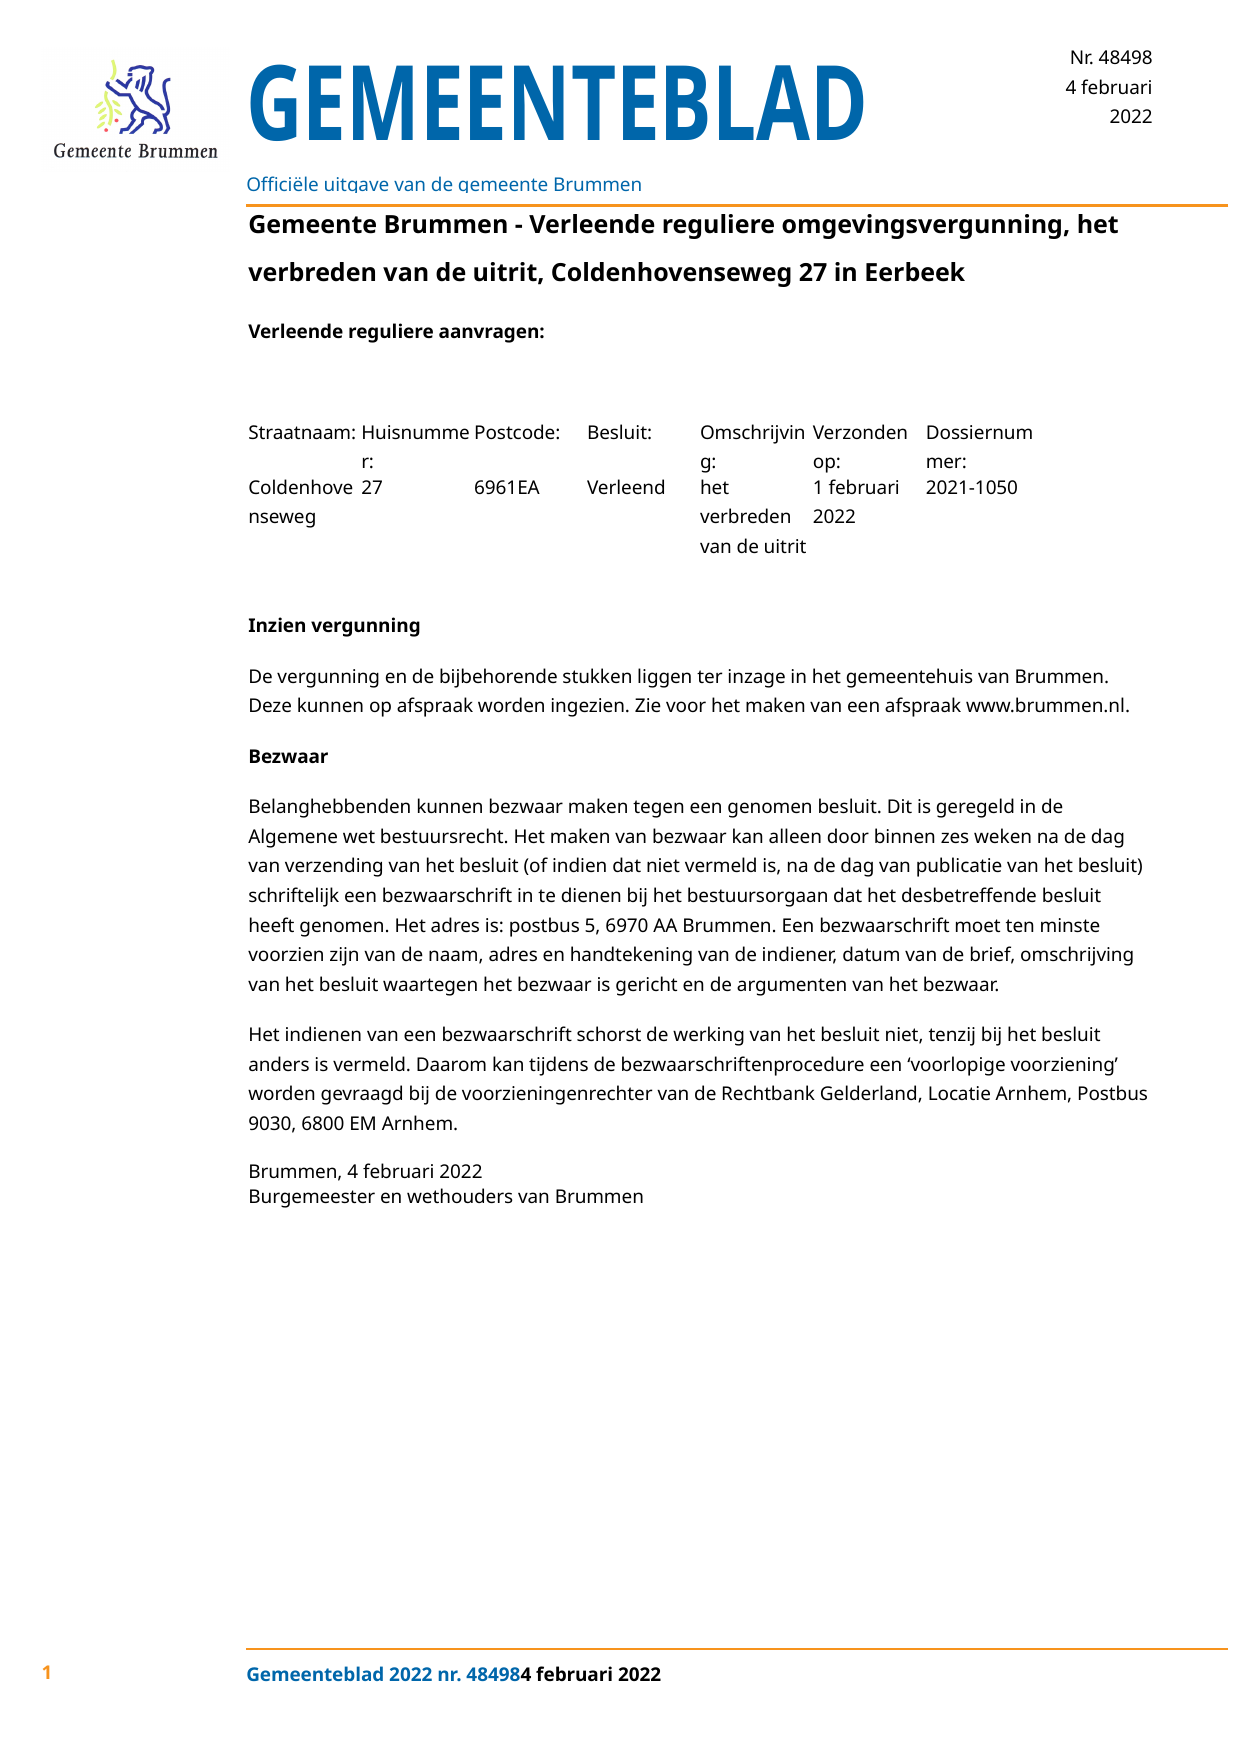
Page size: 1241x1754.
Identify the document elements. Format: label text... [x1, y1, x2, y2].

table_cell Verleend [587, 474, 700, 559]
table_header Postcode: [474, 419, 587, 474]
text Verleende reguliere aanvragen: [248, 318, 1152, 344]
table_header Omschrijving: [700, 419, 813, 474]
table_cell 6961EA [474, 474, 587, 559]
text De vergunning en de bijbehorende stukken liggen ter inzage in het gemeentehuis van Brummen. Deze kunnen op afspraak worden ingezien. Zie voor het maken van een afspraak www.brummen.nl. [248, 663, 1152, 718]
table_cell Coldenhovenseweg [248, 474, 361, 559]
text Burgemeester en wethouders van Brummen [248, 1184, 1152, 1209]
table_cell [1039, 474, 1152, 559]
table_cell 2021-1050 [926, 474, 1038, 559]
text Inzien vergunning [248, 613, 1152, 638]
table_header Dossiernummer: [926, 419, 1038, 474]
text Brummen, 4 februari 2022 [248, 1158, 1152, 1184]
table_header Besluit: [587, 419, 700, 474]
picture [41, 47, 231, 172]
text Gemeente Brummen - Verleende reguliere omgevingsvergunning, het verbreden van de uitrit, Coldenhovenseweg 27 in Eerbeek [248, 207, 1152, 288]
text Belanghebbenden kunnen bezwaar maken tegen een genomen besluit. Dit is geregeld in de Algemene wet bestuursrecht. Het maken van bezwaar kan alleen door binnen zes weken na de dag van verzending van het besluit (of indien dat niet vermeld is, na de dag van publicatie van het besluit) schriftelijk een bezwaarschrift in te dienen bij het bestuursorgaan dat het desbetreffende besluit heeft genomen. Het adres is: postbus 5, 6970 AA Brummen. Een bezwaarschrift moet ten minste voorzien zijn van de naam, adres en handtekening van de indiener, datum van de brief, omschrijving van het besluit waartegen het bezwaar is gericht en de argumenten van het bezwaar. [248, 793, 1152, 997]
text Het indienen van een bezwaarschrift schorst de werking van het besluit niet, tenzij bij het besluit anders is vermeld. Daarom kan tijdens de bezwaarschriftenprocedure een ‘voorlopige voorziening’ worden gevraagd bij de voorzieningenrechter van de Rechtbank Gelderland, Locatie Arnhem, Postbus 9030, 6800 EM Arnhem. [248, 1021, 1152, 1136]
table_cell 27 [361, 474, 474, 559]
table_cell 1 februari 2022 [813, 474, 926, 559]
table_header [1039, 419, 1152, 474]
table_header Verzonden op: [813, 419, 926, 474]
text Bezwaar [248, 743, 1152, 769]
table_cell het verbreden van de uitrit [700, 474, 813, 559]
table_header Huisnummer: [361, 419, 474, 474]
table_header Straatnaam: [248, 419, 361, 474]
